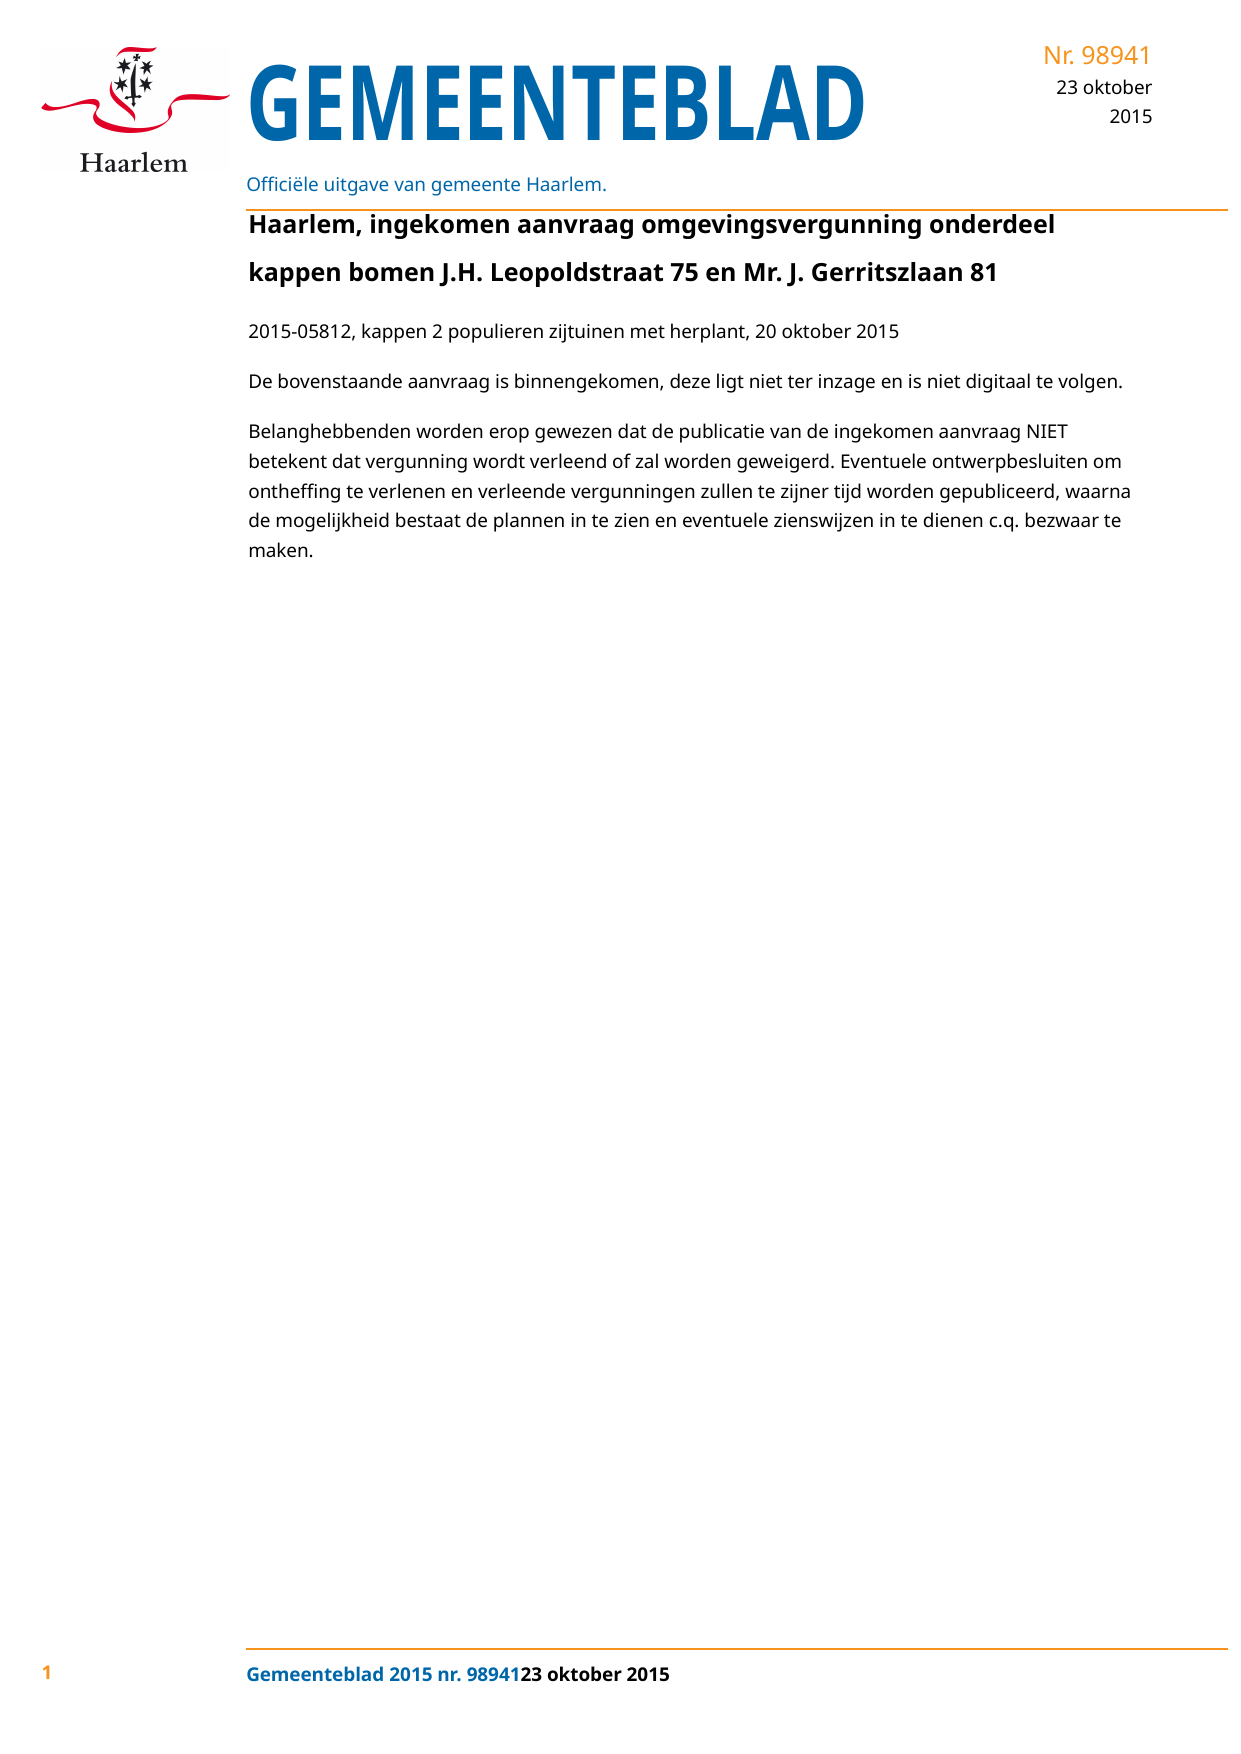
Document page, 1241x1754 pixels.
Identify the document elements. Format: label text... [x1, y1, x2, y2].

text 2015-05812, kappen 2 populieren zijtuinen met herplant, 20 oktober 2015 [248, 318, 1152, 344]
text Haarlem, ingekomen aanvraag omgevingsvergunning onderdeel kappen bomen J.H. Leopoldstraat 75 en Mr. J. Gerritszlaan 81 [248, 211, 1152, 288]
text Belanghebbenden worden erop gewezen dat de publicatie van de ingekomen aanvraag NIET betekent dat vergunning wordt verleend of zal worden geweigerd. Eventuele ontwerpbesluiten om ontheffing te verlenen en verleende vergunningen zullen te zijner tijd worden gepubliceerd, waarna de mogelijkheid bestaat de plannen in te zien en eventuele zienswijzen in te dienen c.q. bezwaar te maken. [248, 419, 1152, 563]
text De bovenstaande aanvraag is binnengekomen, deze ligt niet ter inzage en is niet digitaal te volgen. [248, 368, 1152, 394]
picture [41, 47, 231, 172]
